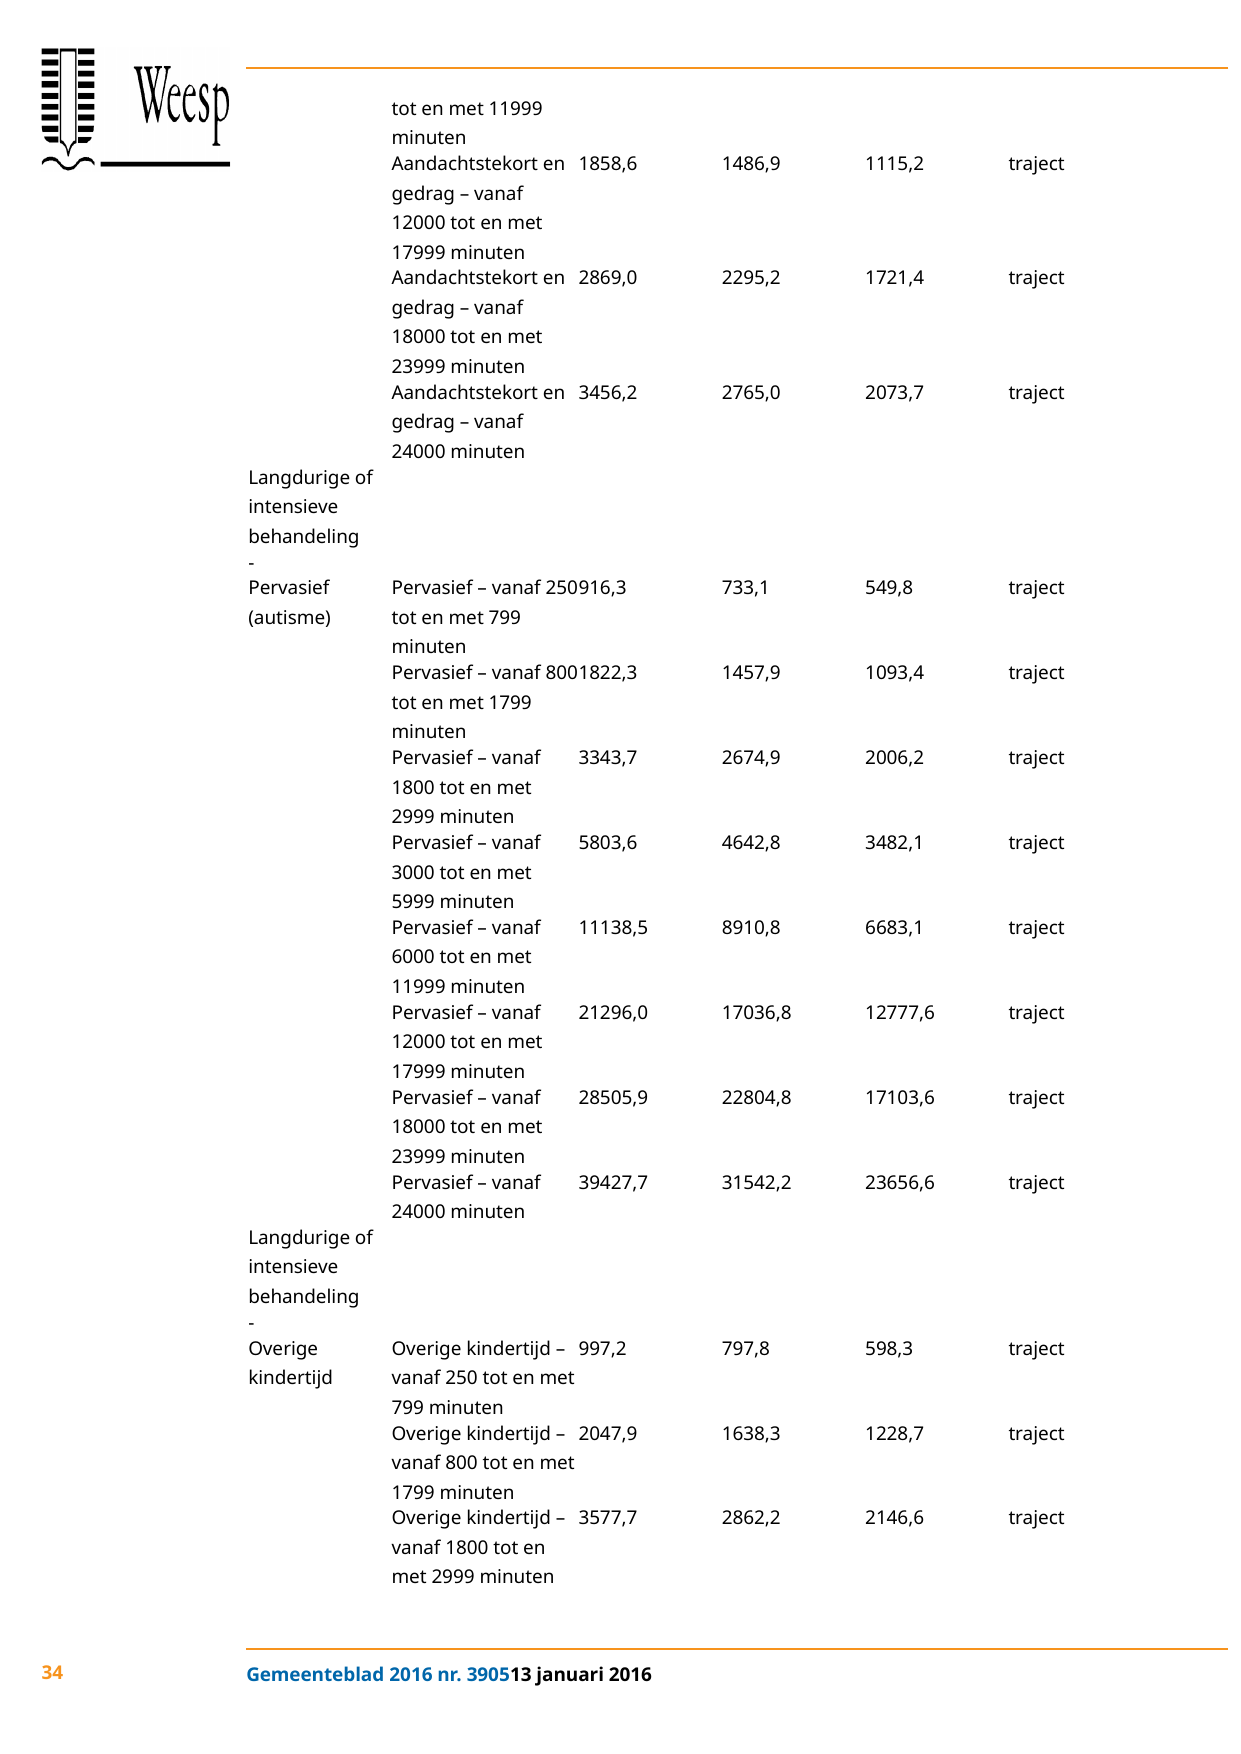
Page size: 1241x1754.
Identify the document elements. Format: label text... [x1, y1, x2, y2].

table_cell [1008, 1309, 1152, 1335]
table_cell 22804,8 [722, 1084, 865, 1169]
table_cell 549,8 [865, 575, 1008, 659]
table_cell [248, 829, 391, 914]
table_cell [248, 999, 391, 1084]
table_cell Pervasief (autisme) [248, 575, 391, 659]
table_cell [578, 549, 722, 574]
table_cell traject [1008, 1505, 1152, 1589]
table_cell 21296,0 [578, 999, 722, 1084]
table_cell traject [1008, 575, 1152, 659]
table_cell 997,2 [578, 1335, 722, 1420]
table_cell 8910,8 [722, 914, 865, 999]
table_cell [578, 1309, 722, 1335]
table_cell Aandachtstekort en gedrag – vanaf 18000 tot en met 23999 minuten [391, 265, 578, 379]
table_cell 3456,2 [578, 379, 722, 464]
table_cell [1008, 95, 1152, 150]
table_cell 2765,0 [722, 379, 865, 464]
table_cell 23656,6 [865, 1169, 1008, 1224]
table_cell [248, 744, 391, 829]
table_cell 1638,3 [722, 1420, 865, 1504]
table_cell [865, 1224, 1008, 1309]
table_cell [248, 914, 391, 999]
table_cell [722, 464, 865, 549]
table_cell [722, 1224, 865, 1309]
table_cell Pervasief – vanaf 18000 tot en met 23999 minuten [391, 1084, 578, 1169]
table_cell Pervasief – vanaf 6000 tot en met 11999 minuten [391, 914, 578, 999]
table_cell [248, 660, 391, 744]
table_cell Aandachtstekort en gedrag – vanaf 12000 tot en met 17999 minuten [391, 150, 578, 264]
table_cell [248, 1420, 391, 1504]
table_cell [722, 549, 865, 574]
table_cell 6683,1 [865, 914, 1008, 999]
table_cell [391, 1224, 578, 1309]
table_cell 4642,8 [722, 829, 865, 914]
table_cell 3343,7 [578, 744, 722, 829]
table_cell 1457,9 [722, 660, 865, 744]
table_cell - [248, 549, 391, 574]
table_cell traject [1008, 829, 1152, 914]
table_cell 1858,6 [578, 150, 722, 264]
table_cell Overige kindertijd – vanaf 1800 tot en met 2999 minuten [391, 1505, 578, 1589]
table_cell 2674,9 [722, 744, 865, 829]
table_cell 3482,1 [865, 829, 1008, 914]
table_cell Overige kindertijd – vanaf 250 tot en met 799 minuten [391, 1335, 578, 1420]
table_cell [391, 1309, 578, 1335]
table_cell [865, 464, 1008, 549]
table_cell traject [1008, 660, 1152, 744]
table_cell [865, 1309, 1008, 1335]
table_cell 733,1 [722, 575, 865, 659]
table_cell traject [1008, 150, 1152, 264]
table_cell 2869,0 [578, 265, 722, 379]
table_cell [865, 95, 1008, 150]
table_cell - [248, 1309, 391, 1335]
table_cell 916,3 [578, 575, 722, 659]
table_cell [865, 549, 1008, 574]
table_cell Aandachtstekort en gedrag – vanaf 24000 minuten [391, 379, 578, 464]
table_cell Pervasief – vanaf 250 tot en met 799 minuten [391, 575, 578, 659]
table_cell [578, 95, 722, 150]
table_cell 598,3 [865, 1335, 1008, 1420]
table_cell traject [1008, 379, 1152, 464]
table_cell Pervasief – vanaf 3000 tot en met 5999 minuten [391, 829, 578, 914]
table_cell 2073,7 [865, 379, 1008, 464]
table_cell traject [1008, 265, 1152, 379]
table_cell traject [1008, 1420, 1152, 1504]
table_cell Langdurige of intensieve behandeling [248, 1224, 391, 1309]
table_cell [1008, 549, 1152, 574]
table_cell 1721,4 [865, 265, 1008, 379]
table_cell 17036,8 [722, 999, 865, 1084]
table_cell 2146,6 [865, 1505, 1008, 1589]
table_cell 2006,2 [865, 744, 1008, 829]
table_cell [248, 1169, 391, 1224]
table_cell 28505,9 [578, 1084, 722, 1169]
table_cell 2862,2 [722, 1505, 865, 1589]
table_cell [248, 1505, 391, 1589]
table_cell 1486,9 [722, 150, 865, 264]
table_cell Pervasief – vanaf 12000 tot en met 17999 minuten [391, 999, 578, 1084]
table_cell Langdurige of intensieve behandeling [248, 464, 391, 549]
table_cell 39427,7 [578, 1169, 722, 1224]
table_cell 3577,7 [578, 1505, 722, 1589]
table_cell traject [1008, 1169, 1152, 1224]
table_cell [248, 1084, 391, 1169]
table_cell traject [1008, 914, 1152, 999]
table_cell traject [1008, 1335, 1152, 1420]
table_cell 31542,2 [722, 1169, 865, 1224]
table_cell [1008, 464, 1152, 549]
picture [41, 47, 231, 172]
table_cell Pervasief – vanaf 24000 minuten [391, 1169, 578, 1224]
table_cell tot en met 11999 minuten [391, 95, 578, 150]
table_cell Pervasief – vanaf 1800 tot en met 2999 minuten [391, 744, 578, 829]
table_cell Pervasief – vanaf 800 tot en met 1799 minuten [391, 660, 578, 744]
table_cell [391, 464, 578, 549]
table_cell 2047,9 [578, 1420, 722, 1504]
table_cell Overige kindertijd [248, 1335, 391, 1420]
table_cell [578, 1224, 722, 1309]
table_cell 1822,3 [578, 660, 722, 744]
table_cell 1115,2 [865, 150, 1008, 264]
table_cell [391, 549, 578, 574]
table_cell 5803,6 [578, 829, 722, 914]
table_cell traject [1008, 1084, 1152, 1169]
table_cell 11138,5 [578, 914, 722, 999]
table_cell [1008, 1224, 1152, 1309]
table_cell 17103,6 [865, 1084, 1008, 1169]
table_cell 1228,7 [865, 1420, 1008, 1504]
table_cell [722, 95, 865, 150]
table_cell [248, 150, 391, 264]
table_cell [578, 464, 722, 549]
table_cell 797,8 [722, 1335, 865, 1420]
table_cell traject [1008, 744, 1152, 829]
table_cell Overige kindertijd – vanaf 800 tot en met 1799 minuten [391, 1420, 578, 1504]
table_cell [248, 95, 391, 150]
table_cell 1093,4 [865, 660, 1008, 744]
table_cell 2295,2 [722, 265, 865, 379]
table_cell [248, 379, 391, 464]
table_cell 12777,6 [865, 999, 1008, 1084]
table_cell traject [1008, 999, 1152, 1084]
table_cell [248, 265, 391, 379]
table_cell [722, 1309, 865, 1335]
